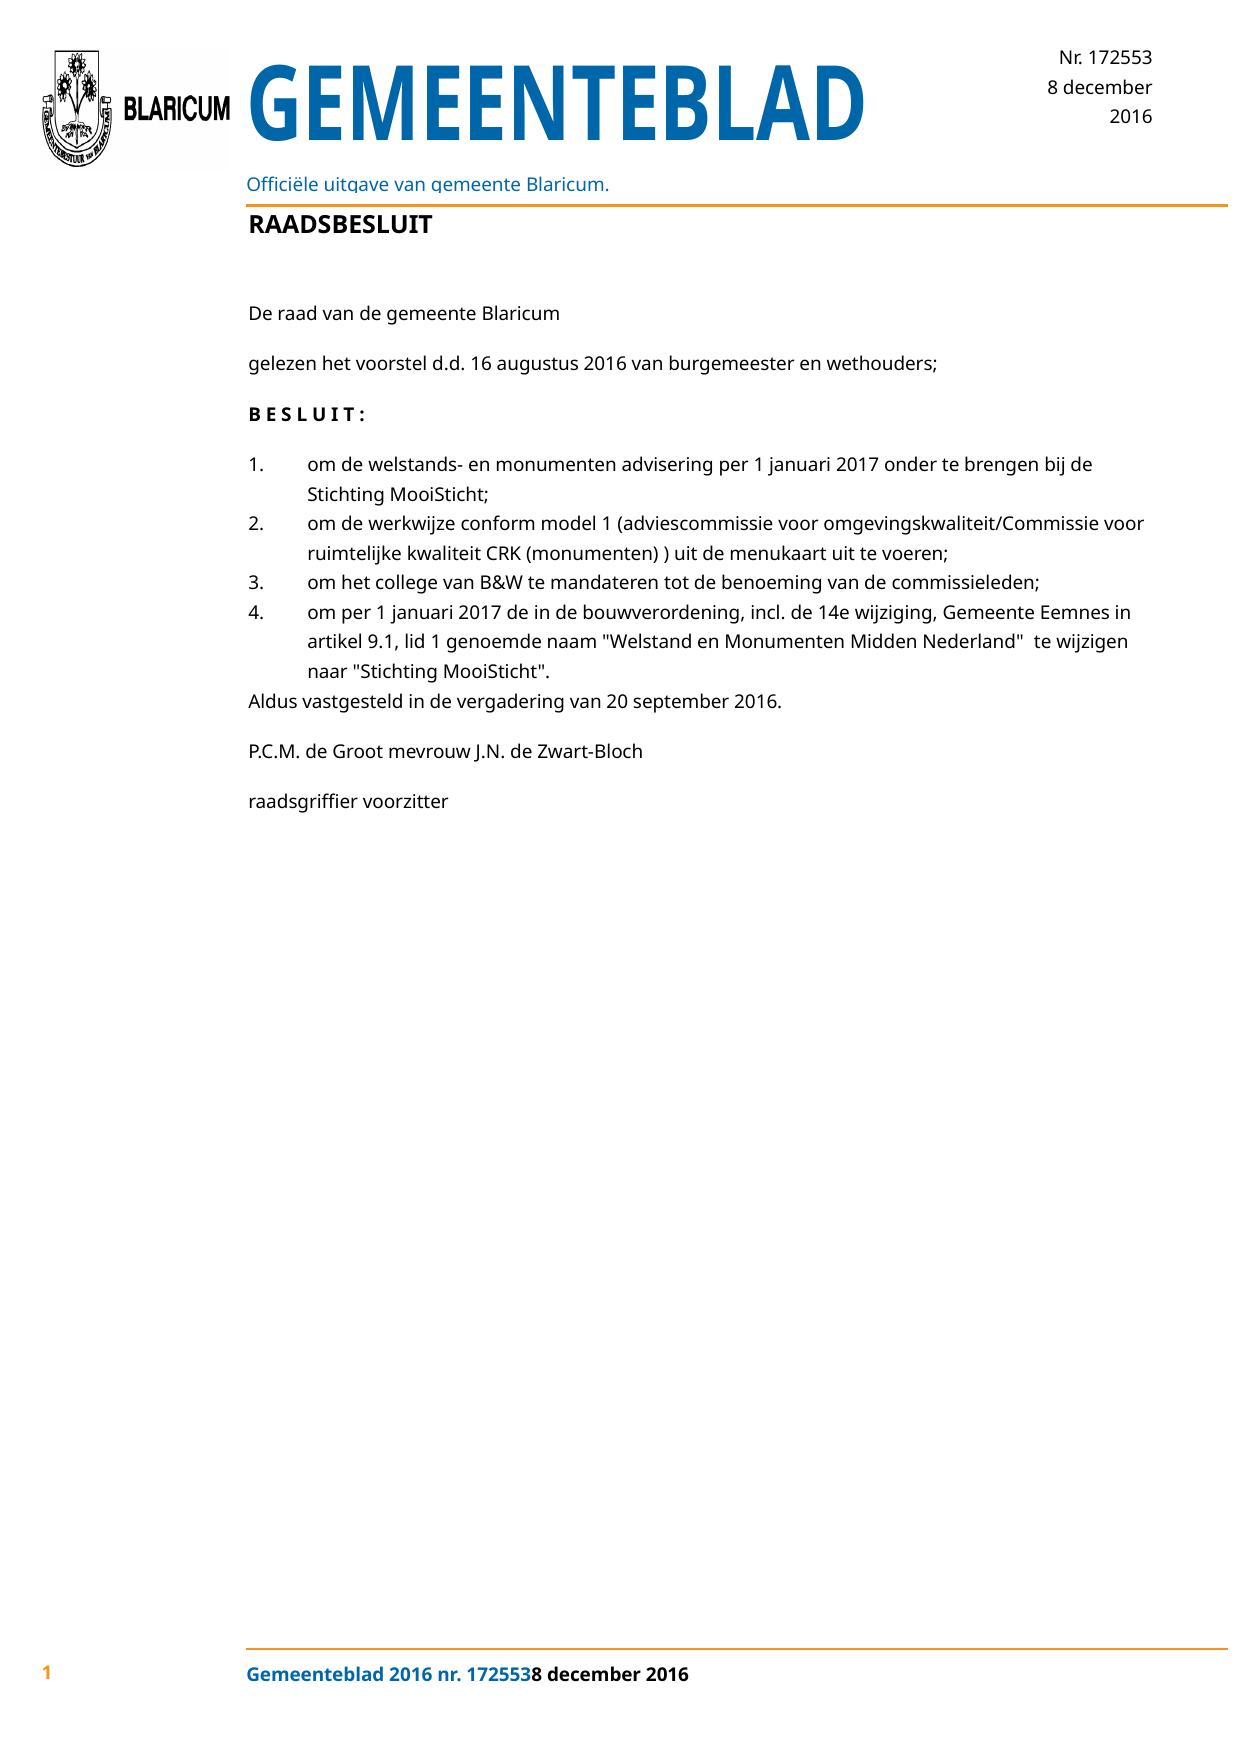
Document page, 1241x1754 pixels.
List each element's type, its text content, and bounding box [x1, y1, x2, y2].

list om het college van B&W te mandateren tot de benoeming van de commissieleden; [248, 569, 1152, 595]
text RAADSBESLUIT [248, 207, 1152, 241]
list om de werkwijze conform model 1 (adviescommissie voor omgevingskwaliteit/Commissie voor ruimtelijke kwaliteit CRK (monumenten) ) uit de menukaart uit te voeren; [248, 510, 1152, 566]
text P.C.M. de Groot mevrouw J.N. de Zwart-Bloch [248, 738, 1152, 764]
list om per 1 januari 2017 de in de bouwverordening, incl. de 14e wijziging, Gemeente Eemnes in artikel 9.1, lid 1 genoemde naam "Welstand en Monumenten Midden Nederland" te wijzigen naar "Stichting MooiSticht". [248, 599, 1152, 684]
list om de welstands- en monumenten advisering per 1 januari 2017 onder te brengen bij de Stichting MooiSticht; [248, 451, 1152, 506]
picture [41, 47, 231, 172]
text gelezen het voorstel d.d. 16 augustus 2016 van burgemeester en wethouders; [248, 350, 1152, 376]
text B E S L U I T : [248, 401, 1152, 426]
text Aldus vastgesteld in de vergadering van 20 september 2016. [248, 688, 1152, 713]
text raadsgriffier voorzitter [248, 789, 1152, 814]
text De raad van de gemeente Blaricum [248, 300, 1152, 326]
